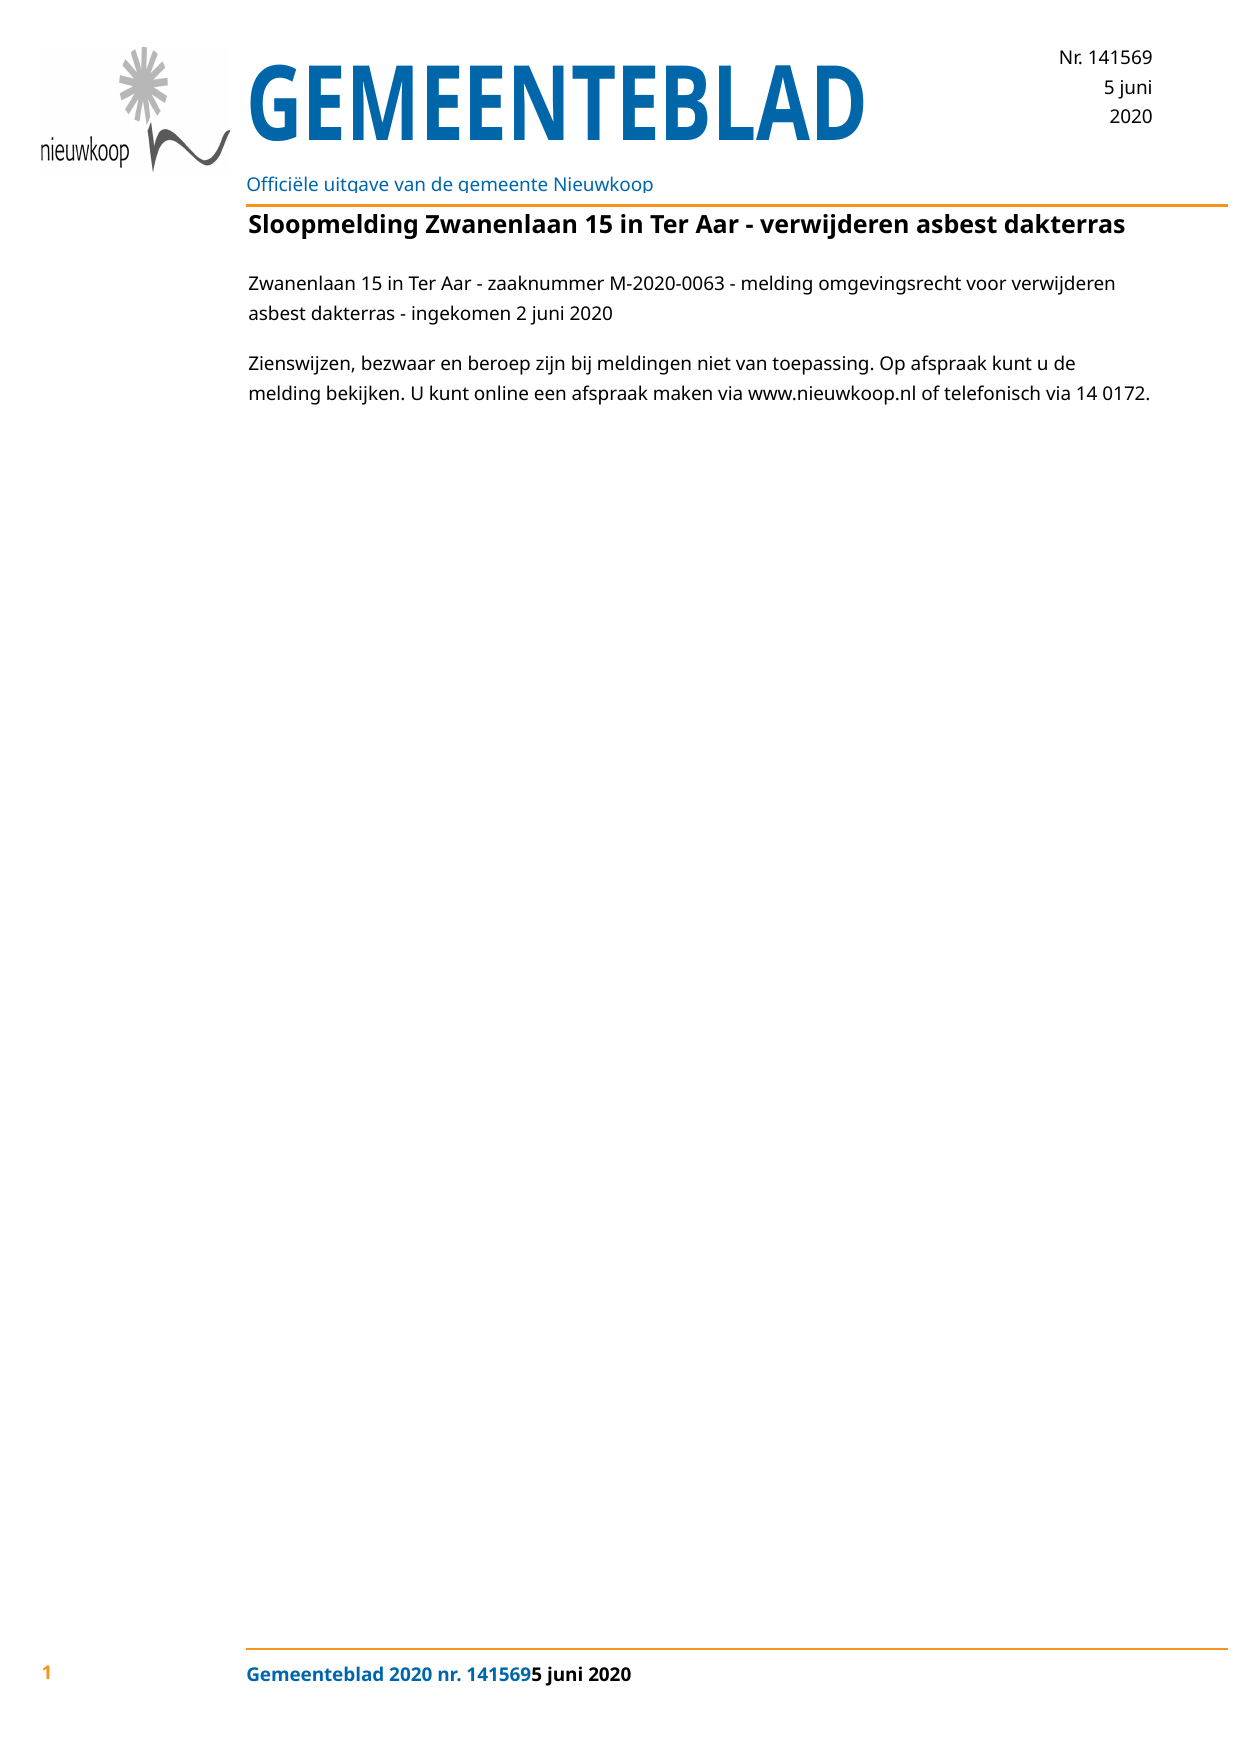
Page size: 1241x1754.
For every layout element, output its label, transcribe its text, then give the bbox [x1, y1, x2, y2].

picture [41, 47, 231, 172]
text Sloopmelding Zwanenlaan 15 in Ter Aar - verwijderen asbest dakterras [248, 207, 1152, 241]
text Zienswijzen, bezwaar en beroep zijn bij meldingen niet van toepassing. Op afspraak kunt u de melding bekijken. U kunt online een afspraak maken via www.nieuwkoop.nl of telefonisch via 14 0172. [248, 350, 1152, 406]
text Zwanenlaan 15 in Ter Aar - zaaknummer M-2020-0063 - melding omgevingsrecht voor verwijderen asbest dakterras - ingekomen 2 juni 2020 [248, 270, 1152, 326]
